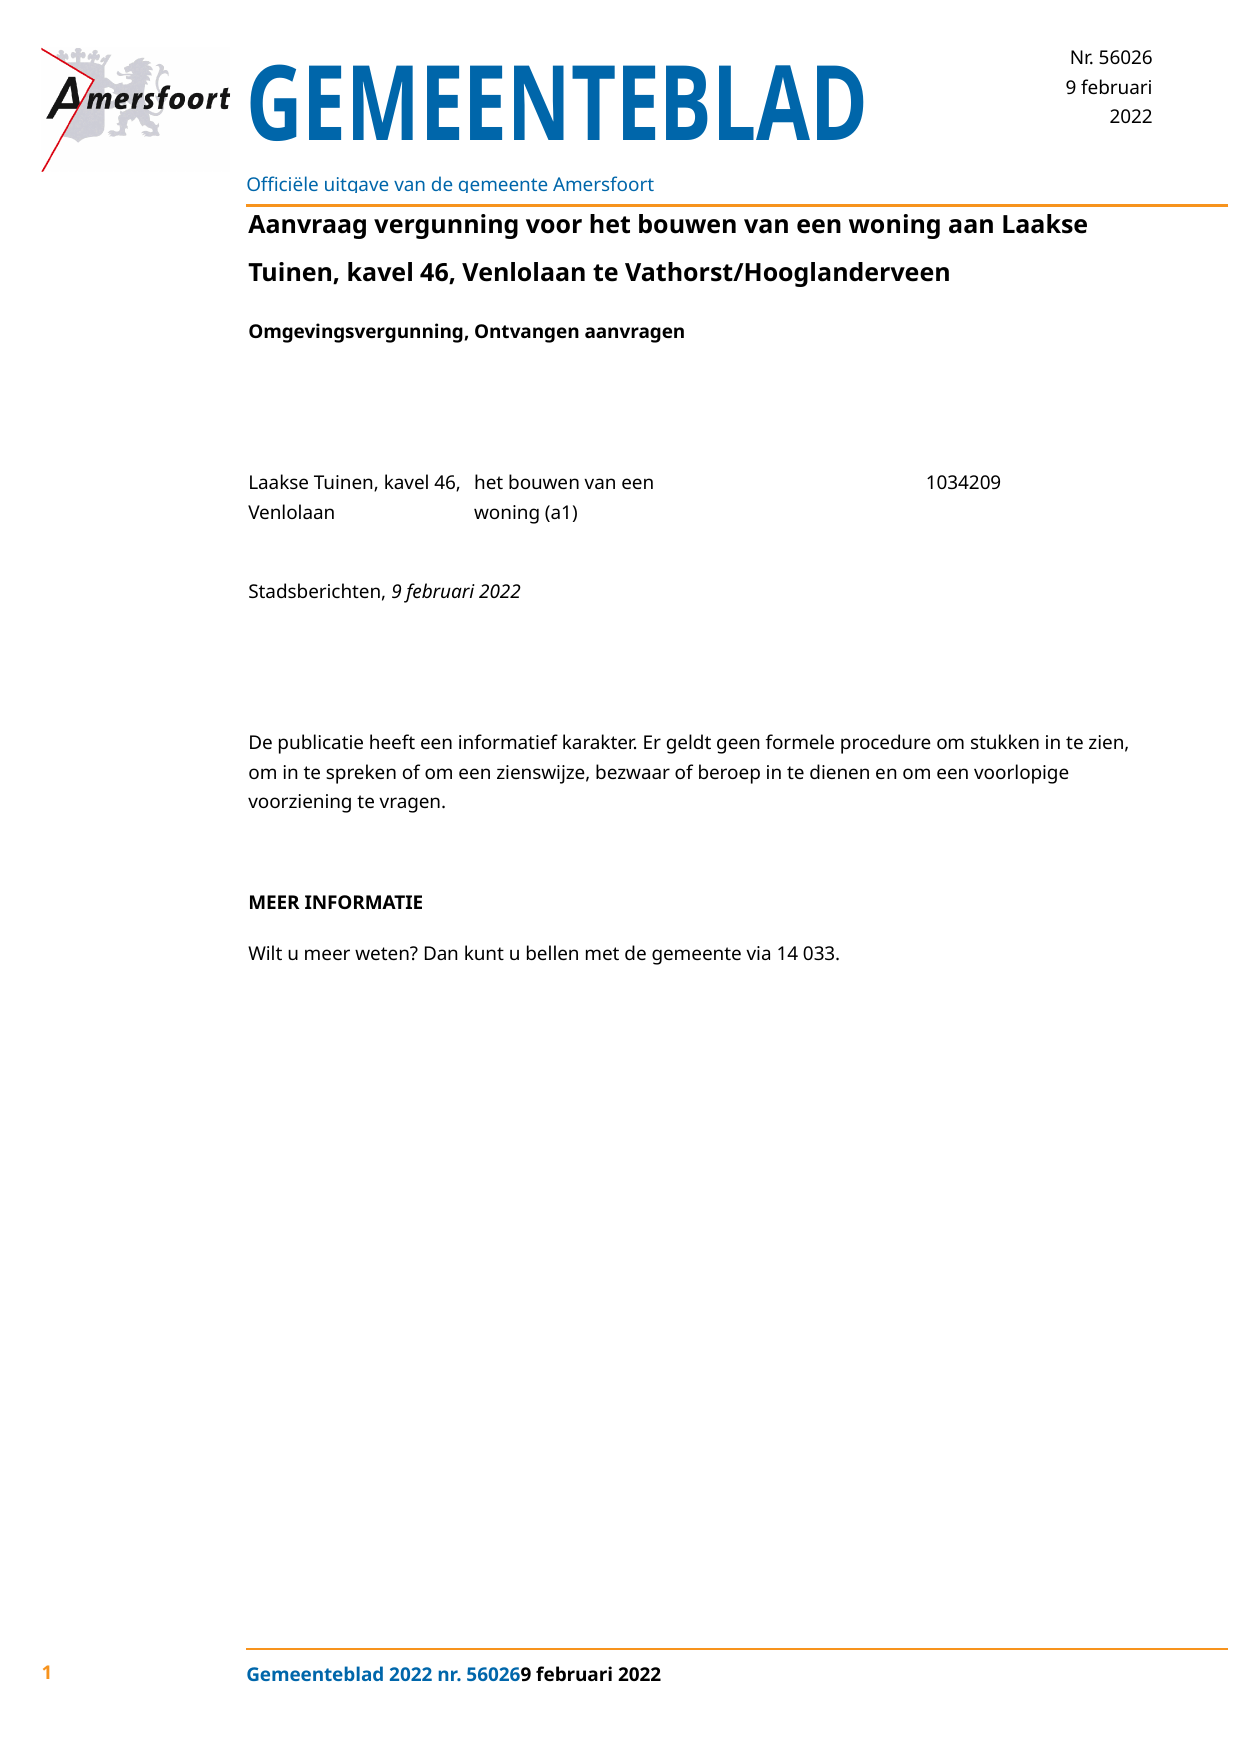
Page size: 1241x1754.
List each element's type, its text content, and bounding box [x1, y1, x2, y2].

text MEER INFORMATIE [248, 889, 1152, 915]
table_header Laakse Tuinen, kavel 46, Venlolaan [248, 469, 474, 524]
table_header het bouwen van een woning (a1) [474, 469, 700, 524]
text De publicatie heeft een informatief karakter. Er geldt geen formele procedure om stukken in te zien, om in te spreken of om een zienswijze, bezwaar of beroep in te dienen en om een voorlopige voorziening te vragen. [248, 729, 1152, 814]
picture [41, 47, 231, 172]
text Aanvraag vergunning voor het bouwen van een woning aan Laakse Tuinen, kavel 46, Venlolaan te Vathorst/Hooglanderveen [248, 207, 1152, 288]
text Wilt u meer weten? Dan kunt u bellen met de gemeente via 14 033. [248, 940, 1152, 966]
table_header [700, 469, 926, 524]
table_header 1034209 [926, 469, 1152, 524]
text Stadsberichten, 9 februari 2022 [248, 578, 1152, 604]
text Omgevingsvergunning, Ontvangen aanvragen [248, 318, 1152, 344]
